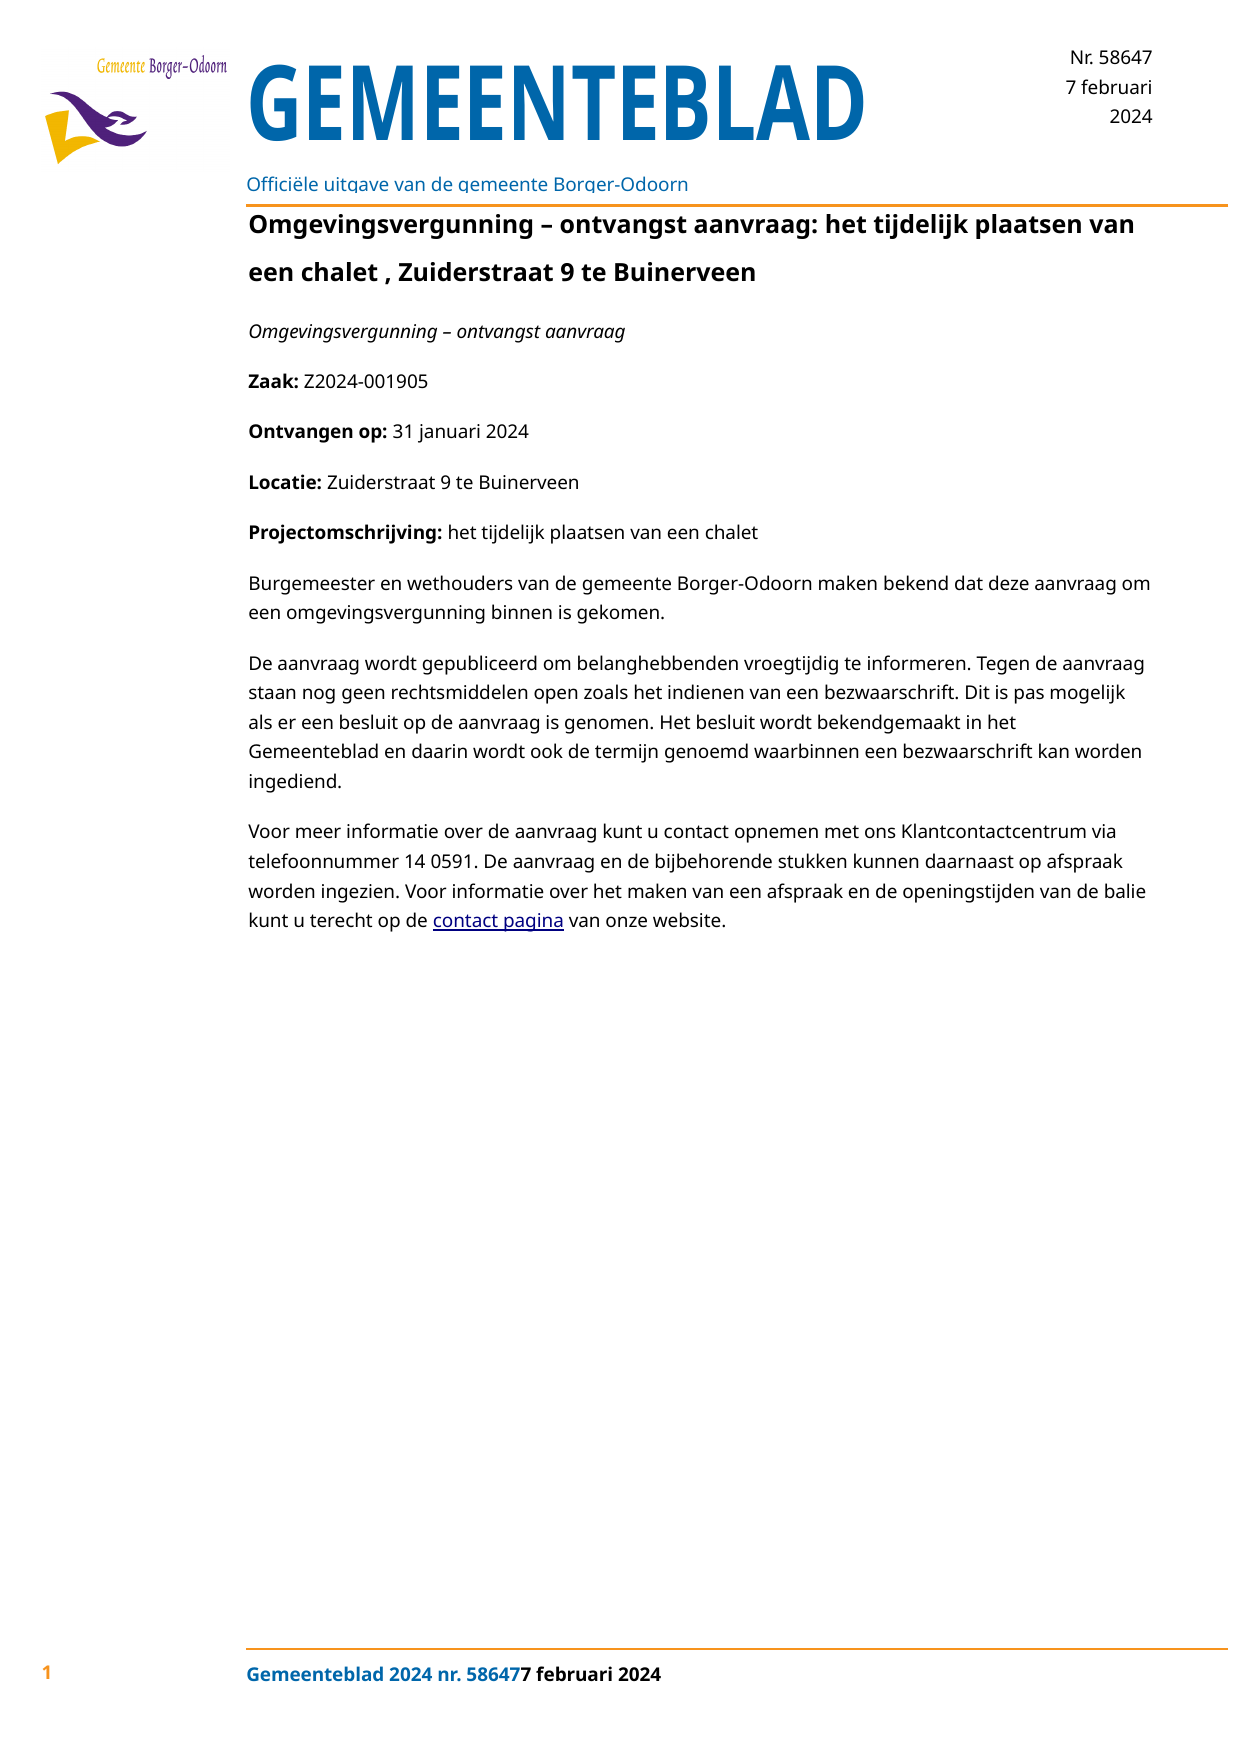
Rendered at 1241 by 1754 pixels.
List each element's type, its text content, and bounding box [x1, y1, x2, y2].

text Omgevingsvergunning – ontvangst aanvraag [248, 318, 1152, 344]
picture [41, 47, 231, 172]
text Burgemeester en wethouders van de gemeente Borger-Odoorn maken bekend dat deze aanvraag om een omgevingsvergunning binnen is gekomen. [248, 570, 1152, 625]
text Voor meer informatie over de aanvraag kunt u contact opnemen met ons Klantcontactcentrum via telefoonnummer 14 0591. De aanvraag en de bijbehorende stukken kunnen daarnaast op afspraak worden ingezien. Voor informatie over het maken van een afspraak en de openingstijden van de balie kunt u terecht op de contact pagina van onze website. [248, 819, 1152, 933]
text De aanvraag wordt gepubliceerd om belanghebbenden vroegtijdig te informeren. Tegen de aanvraag staan nog geen rechtsmiddelen open zoals het indienen van een bezwaarschrift. Dit is pas mogelijk als er een besluit op de aanvraag is genomen. Het besluit wordt bekendgemaakt in het Gemeenteblad en daarin wordt ook de termijn genoemd waarbinnen een bezwaarschrift kan worden ingediend. [248, 650, 1152, 794]
text Zaak: Z2024-001905 [248, 368, 1152, 394]
text Projectomschrijving: het tijdelijk plaatsen van een chalet [248, 519, 1152, 545]
text Ontvangen op: 31 januari 2024 [248, 419, 1152, 444]
text Omgevingsvergunning – ontvangst aanvraag: het tijdelijk plaatsen van een chalet , Zuiderstraat 9 te Buinerveen [248, 207, 1152, 288]
text Locatie: Zuiderstraat 9 te Buinerveen [248, 469, 1152, 495]
